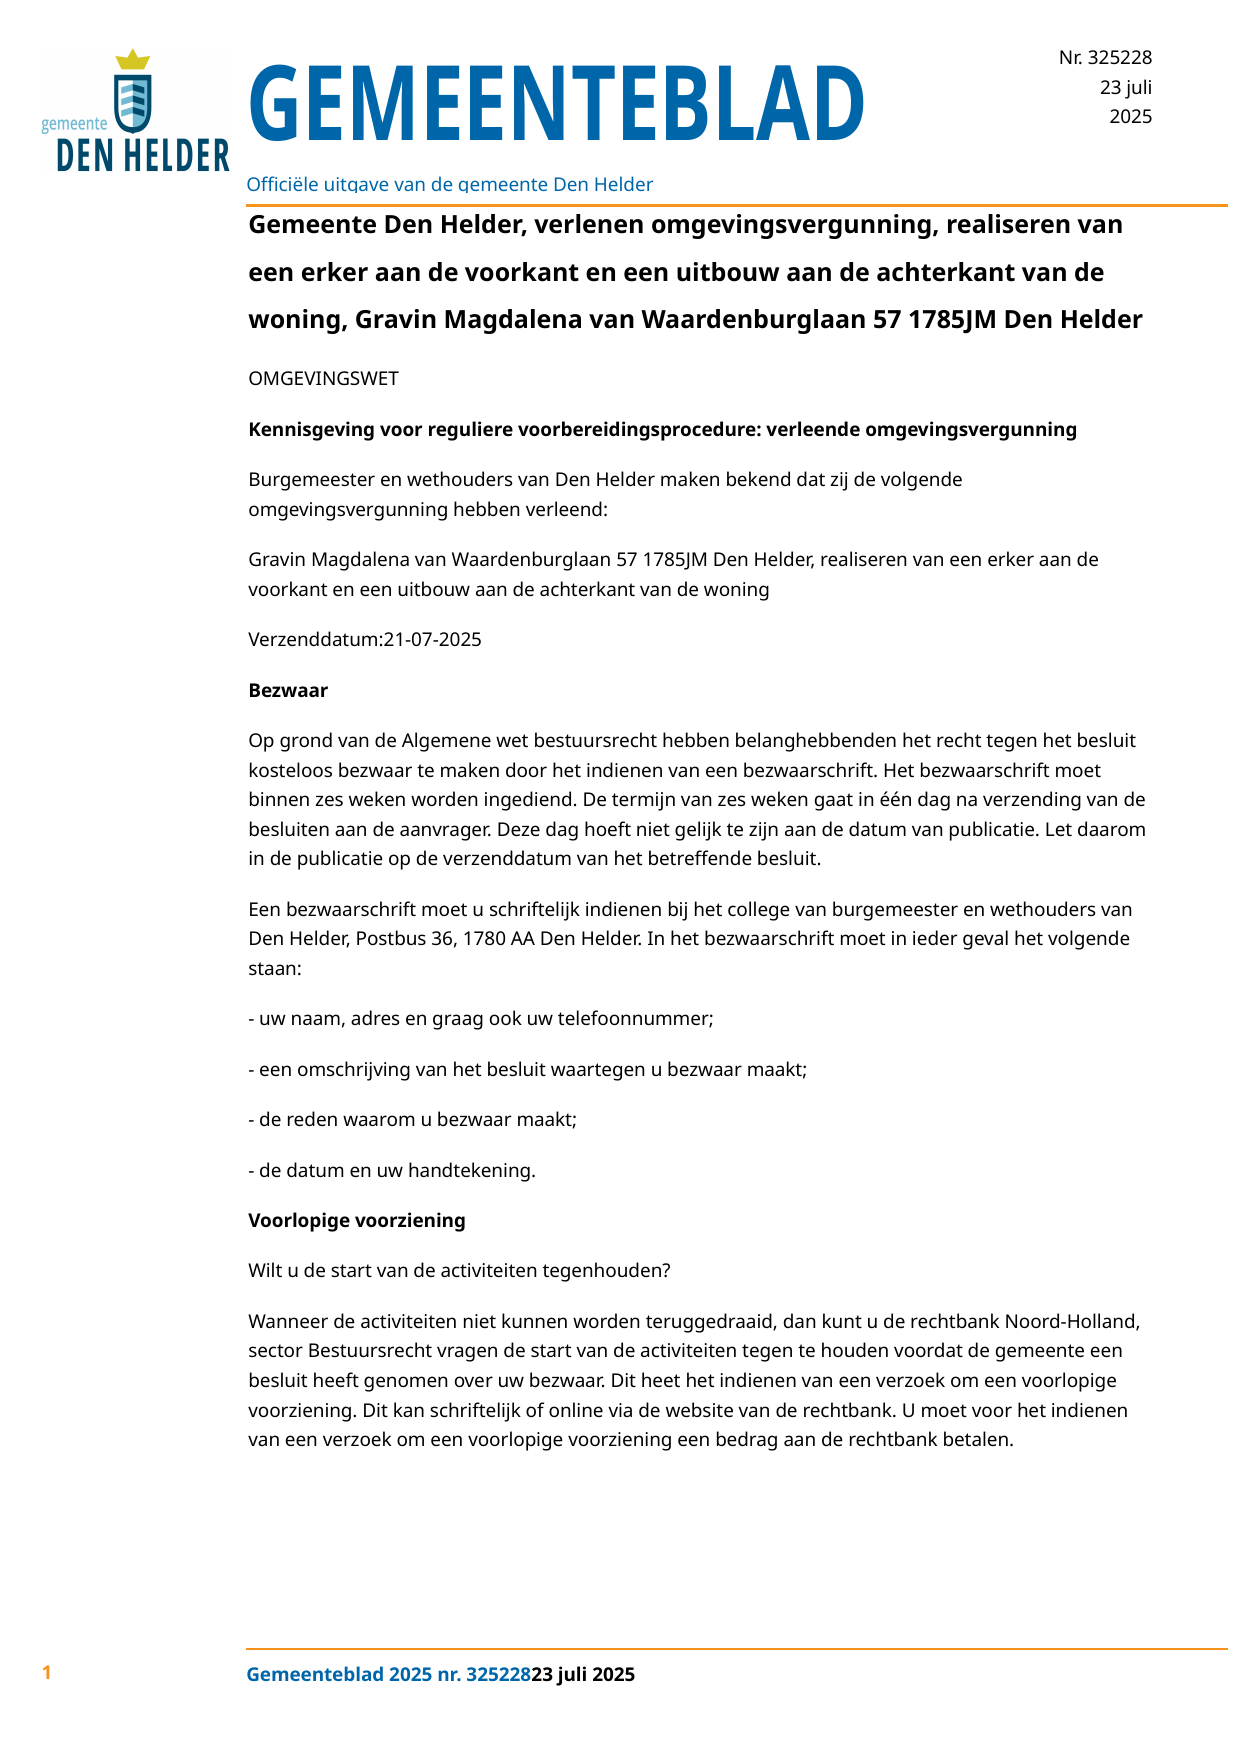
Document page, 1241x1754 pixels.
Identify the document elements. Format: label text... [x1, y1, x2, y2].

text - de datum en uw handtekening. [248, 1157, 1152, 1182]
text Burgemeester en wethouders van Den Helder maken bekend dat zij de volgende omgevingsvergunning hebben verleend: [248, 466, 1152, 522]
picture [182, 144, 187, 165]
text Verzenddatum:21-07-2025 [248, 626, 1152, 652]
picture [130, 157, 135, 172]
picture [100, 154, 106, 172]
picture [220, 160, 224, 172]
picture [63, 144, 68, 165]
text Wilt u de start van de activiteiten tegenhouden? [248, 1258, 1152, 1283]
text - de reden waarom u bezwaar maakt; [248, 1106, 1152, 1132]
text Gemeente Den Helder, verlenen omgevingsvergunning, realiseren van een erker aan de voorkant en een uitbouw aan de achterkant van de woning, Gravin Magdalena van Waardenburglaan 57 1785JM Den Helder [248, 207, 1152, 336]
text - uw naam, adres en graag ook uw telefoonnummer; [248, 1006, 1152, 1031]
picture [41, 47, 231, 172]
text OMGEVINGSWET [248, 366, 1152, 391]
text Op grond van de Algemene wet bestuursrecht hebben belanghebbenden het recht tegen het besluit kosteloos bezwaar te maken door het indienen van een bezwaarschrift. Het bezwaarschrift moet binnen zes weken worden ingediend. De termijn van zes weken gaat in één dag na verzending van de besluiten aan de aanvrager. Deze dag hoeft niet gelijk te zijn aan de datum van publicatie. Let daarom in de publicatie op de verzenddatum van het betreffende besluit. [248, 727, 1152, 871]
text Wanneer de activiteiten niet kunnen worden teruggedraaid, dan kunt u de rechtbank Noord-Holland, sector Bestuursrecht vragen de start van de activiteiten tegen te houden voordat de gemeente een besluit heeft genomen over uw bezwaar. Dit heet het indienen van een verzoek om een voorlopige voorziening. Dit kan schriftelijk of online via de website van de rechtbank. U moet voor het indienen van een verzoek om een voorlopige voorziening een bedrag aan de rechtbank betalen. [248, 1308, 1152, 1452]
text Een bezwaarschrift moet u schriftelijk indienen bij het college van burgemeester en wethouders van Den Helder, Postbus 36, 1780 AA Den Helder. In het bezwaarschrift moet in ieder geval het volgende staan: [248, 896, 1152, 981]
text Voorlopige voorziening [248, 1207, 1152, 1233]
text Kennisgeving voor reguliere voorbereidingsprocedure: verleende omgevingsvergunning [248, 416, 1152, 442]
text Bezwaar [248, 677, 1152, 702]
text - een omschrijving van het besluit waartegen u bezwaar maakt; [248, 1056, 1152, 1082]
text Gravin Magdalena van Waardenburglaan 57 1785JM Den Helder, realiseren van een erker aan de voorkant en een uitbouw aan de achterkant van de woning [248, 546, 1152, 602]
